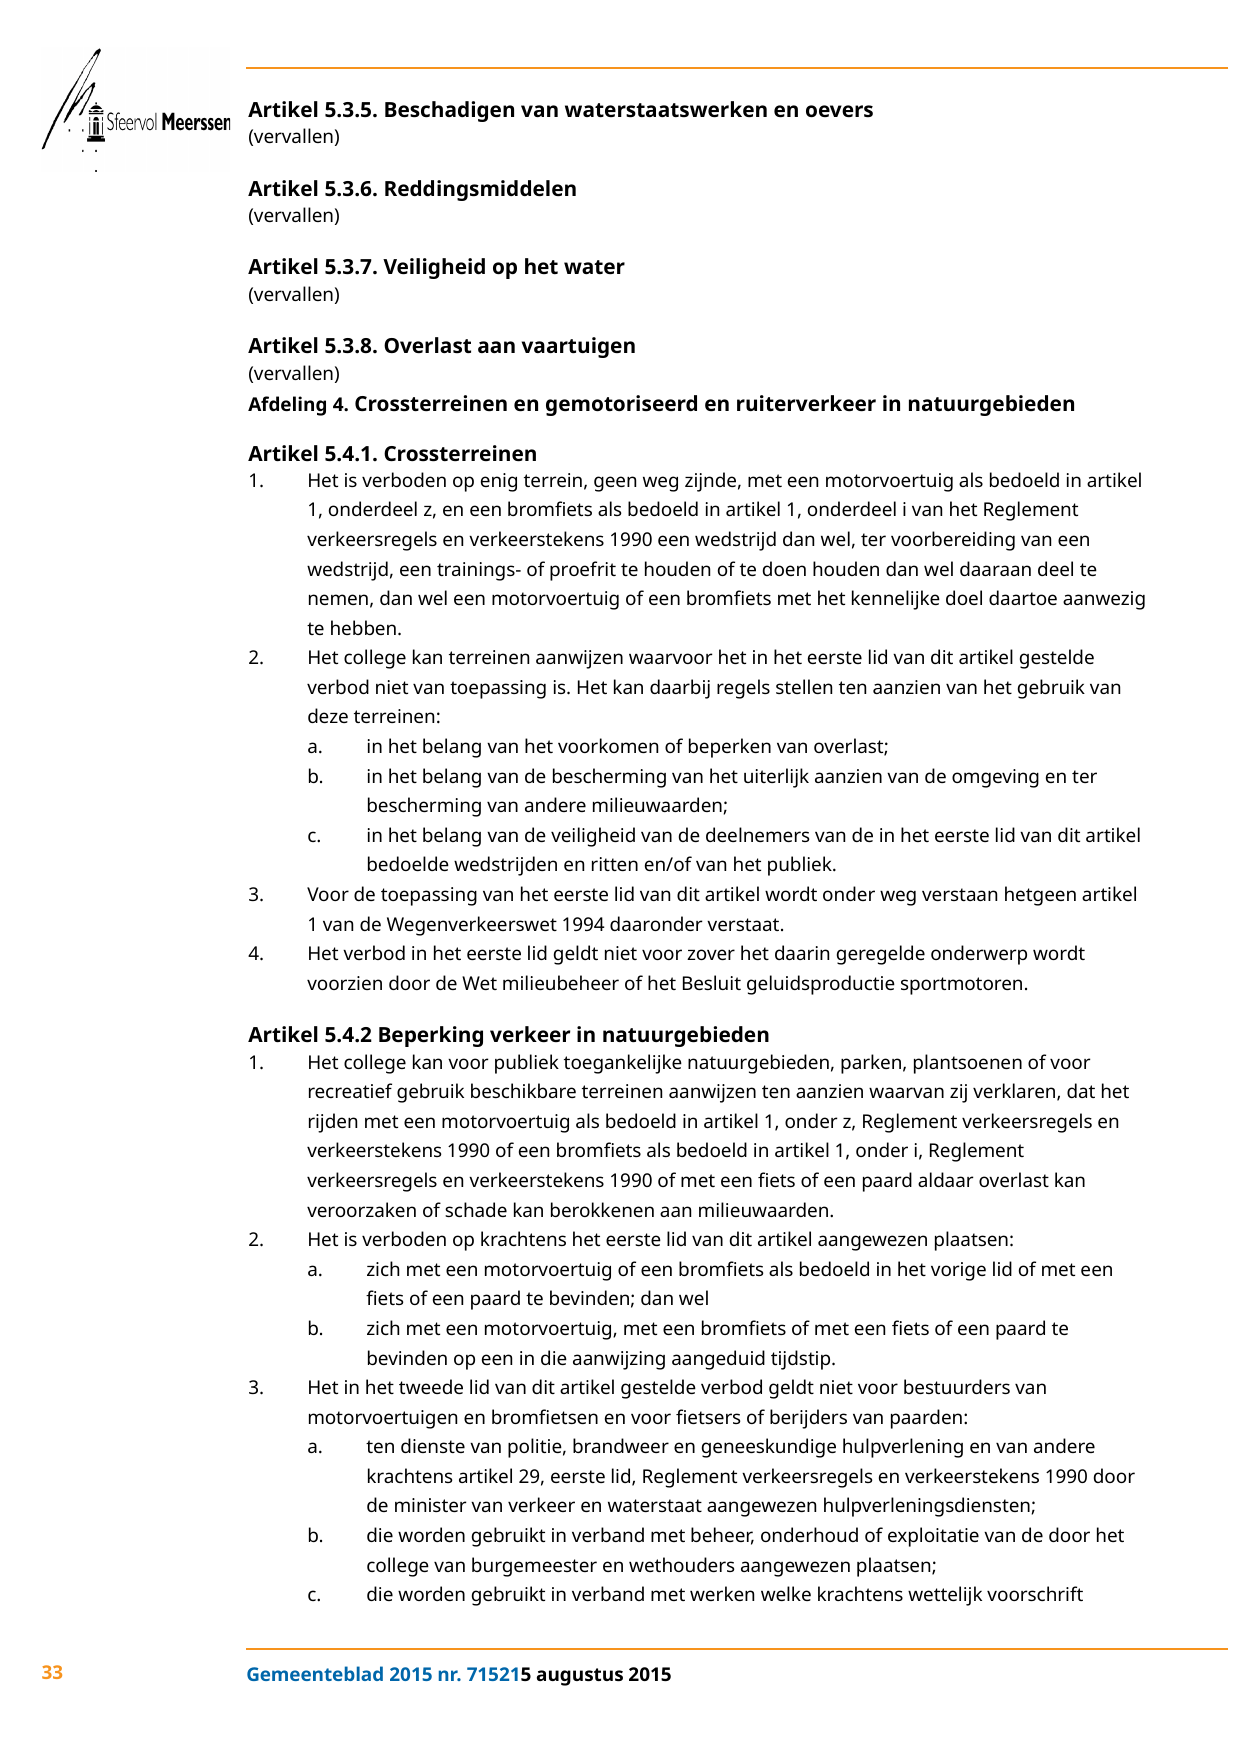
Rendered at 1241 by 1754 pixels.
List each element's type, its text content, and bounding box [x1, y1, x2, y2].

list Het verbod in het eerste lid geldt niet voor zover het daarin geregelde onderwerp wordt voorzien door de Wet milieubeheer of het Besluit geluidsproductie sportmotoren. [248, 940, 1152, 996]
text (vervallen) [248, 281, 1152, 307]
list ten dienste van politie, brandweer en geneeskundige hulpverlening en van andere krachtens artikel 29, eerste lid, Reglement verkeersregels en verkeerstekens 1990 door de minister van verkeer en waterstaat aangewezen hulpverleningsdiensten; [307, 1433, 1152, 1518]
list Het in het tweede lid van dit artikel gestelde verbod geldt niet voor bestuurders van motorvoertuigen en bromfietsen en voor fietsers of berijders van paarden: [248, 1374, 1152, 1429]
list in het belang van de veiligheid van de deelnemers van de in het eerste lid van dit artikel bedoelde wedstrijden en ritten en/of van het publiek. [307, 822, 1152, 877]
list Voor de toepassing van het eerste lid van dit artikel wordt onder weg verstaan hetgeen artikel 1 van de Wegenverkeerswet 1994 daaronder verstaat. [248, 881, 1152, 937]
list Het is verboden op krachtens het eerste lid van dit artikel aangewezen plaatsen: [248, 1226, 1152, 1252]
text Artikel 5.4.2 Beperking verkeer in natuurgebieden [248, 1020, 1152, 1049]
text Afdeling 4. Crossterreinen en gemotoriseerd en ruiterverkeer in natuurgebieden [248, 389, 1152, 418]
list zich met een motorvoertuig of een bromfiets als bedoeld in het vorige lid of met een fiets of een paard te bevinden; dan wel [307, 1256, 1152, 1311]
text Artikel 5.3.5. Beschadigen van waterstaatswerken en oevers [248, 95, 1152, 123]
list Het college kan terreinen aanwijzen waarvoor het in het eerste lid van dit artikel gestelde verbod niet van toepassing is. Het kan daarbij regels stellen ten aanzien van het gebruik van deze terreinen: [248, 644, 1152, 729]
list die worden gebruikt in verband met beheer, onderhoud of exploitatie van de door het college van burgemeester en wethouders aangewezen plaatsen; [307, 1522, 1152, 1577]
text Artikel 5.3.6. Reddingsmiddelen [248, 174, 1152, 202]
text (vervallen) [248, 123, 1152, 149]
text (vervallen) [248, 202, 1152, 228]
list in het belang van het voorkomen of beperken van overlast; [307, 733, 1152, 759]
text Artikel 5.3.8. Overlast aan vaartuigen [248, 331, 1152, 360]
list Het is verboden op enig terrein, geen weg zijnde, met een motorvoertuig als bedoeld in artikel 1, onderdeel z, en een bromfiets als bedoeld in artikel 1, onderdeel i van het Reglement verkeersregels en verkeerstekens 1990 een wedstrijd dan wel, ter voorbereiding van een wedstrijd, een trainings- of proefrit te houden of te doen houden dan wel daaraan deel te nemen, dan wel een motorvoertuig of een bromfiets met het kennelijke doel daartoe aanwezig te hebben. [248, 467, 1152, 641]
list Het college kan voor publiek toegankelijke natuurgebieden, parken, plantsoenen of voor recreatief gebruik beschikbare terreinen aanwijzen ten aanzien waarvan zij verklaren, dat het rijden met een motorvoertuig als bedoeld in artikel 1, onder z, Reglement verkeersregels en verkeerstekens 1990 of een bromfiets als bedoeld in artikel 1, onder i, Reglement verkeersregels en verkeerstekens 1990 of met een fiets of een paard aldaar overlast kan veroorzaken of schade kan berokkenen aan milieuwaarden. [248, 1049, 1152, 1222]
text (vervallen) [248, 360, 1152, 386]
picture [41, 47, 231, 172]
text Artikel 5.4.1. Crossterreinen [248, 439, 1152, 467]
list in het belang van de bescherming van het uiterlijk aanzien van de omgeving en ter bescherming van andere milieuwaarden; [307, 763, 1152, 818]
list die worden gebruikt in verband met werken welke krachtens wettelijk voorschrift [307, 1581, 1152, 1607]
text Artikel 5.3.7. Veiligheid op het water [248, 252, 1152, 281]
list zich met een motorvoertuig, met een bromfiets of met een fiets of een paard te bevinden op een in die aanwijzing aangeduid tijdstip. [307, 1315, 1152, 1370]
